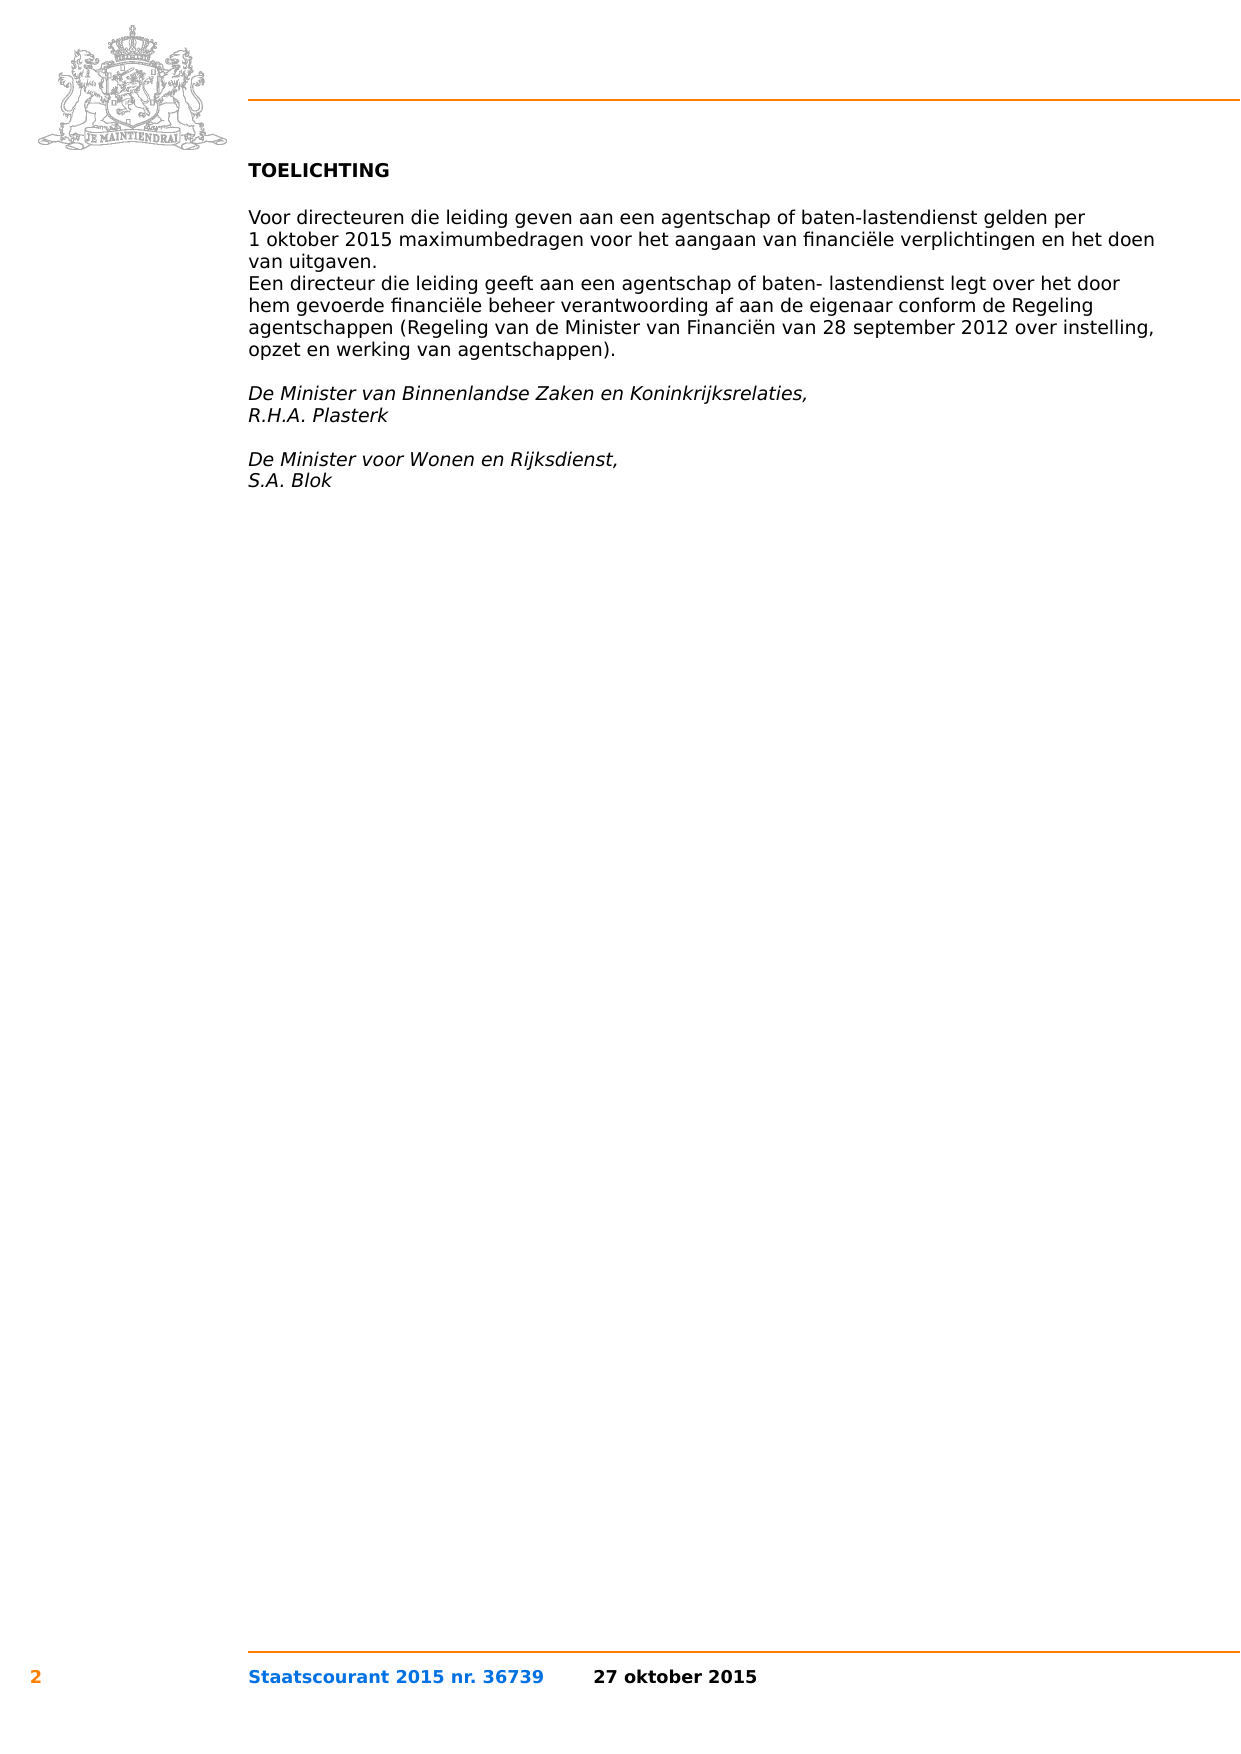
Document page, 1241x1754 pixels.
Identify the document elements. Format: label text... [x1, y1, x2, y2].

picture [38, 25, 227, 150]
text De Minister voor Wonen en Rijksdienst, S.A. Blok [248, 448, 1163, 492]
text De Minister van Binnenlandse Zaken en Koninkrijksrelaties, R.H.A. Plasterk [248, 383, 1163, 427]
subtitle TOELICHTING [248, 160, 1163, 182]
text Voor directeuren die leiding geven aan een agentschap of baten-lastendienst gelden per 1 oktober 2015 maximumbedragen voor het aangaan van financiële verplichtingen en het doen van uitgaven. [248, 207, 1163, 273]
text Een directeur die leiding geeft aan een agentschap of baten- lastendienst legt over het door hem gevoerde financiële beheer verantwoording af aan de eigenaar conform de Regeling agentschappen (Regeling van de Minister van Financiën van 28 september 2012 over instelling, opzet en werking van agentschappen). [248, 273, 1163, 361]
